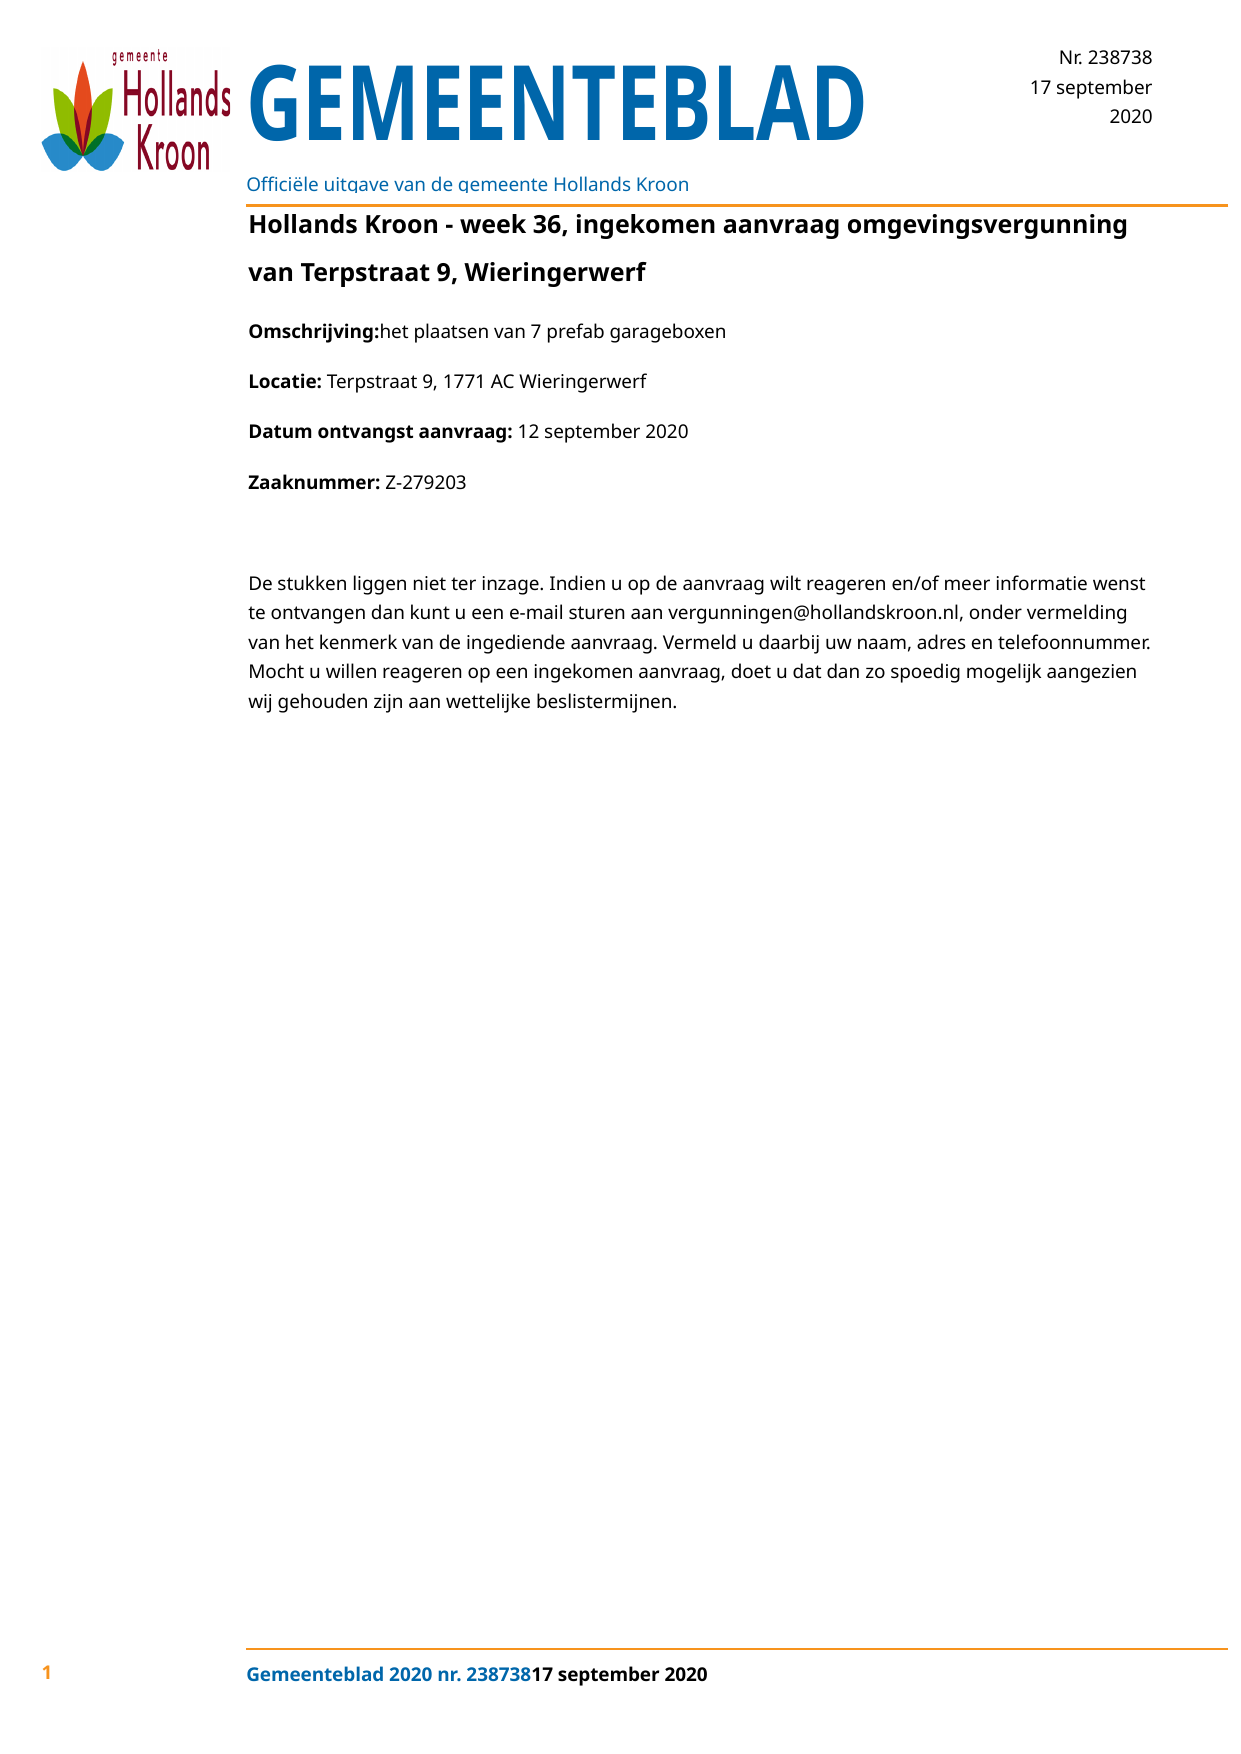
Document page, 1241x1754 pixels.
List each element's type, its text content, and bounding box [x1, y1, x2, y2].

picture [41, 47, 231, 172]
text Datum ontvangst aanvraag: 12 september 2020 [248, 419, 1152, 444]
text De stukken liggen niet ter inzage. Indien u op de aanvraag wilt reageren en/of meer informatie wenst te ontvangen dan kunt u een e-mail sturen aan vergunningen@hollandskroon.nl, onder vermelding van het kenmerk van de ingediende aanvraag. Vermeld u daarbij uw naam, adres en telefoonnummer. Mocht u willen reageren op een ingekomen aanvraag, doet u dat dan zo spoedig mogelijk aangezien wij gehouden zijn aan wettelijke beslistermijnen. [248, 570, 1152, 714]
text Zaaknummer: Z-279203 [248, 469, 1152, 495]
text Hollands Kroon - week 36, ingekomen aanvraag omgevingsvergunning van Terpstraat 9, Wieringerwerf [248, 207, 1152, 288]
text Omschrijving:het plaatsen van 7 prefab garageboxen [248, 318, 1152, 344]
text Locatie: Terpstraat 9, 1771 AC Wieringerwerf [248, 368, 1152, 394]
